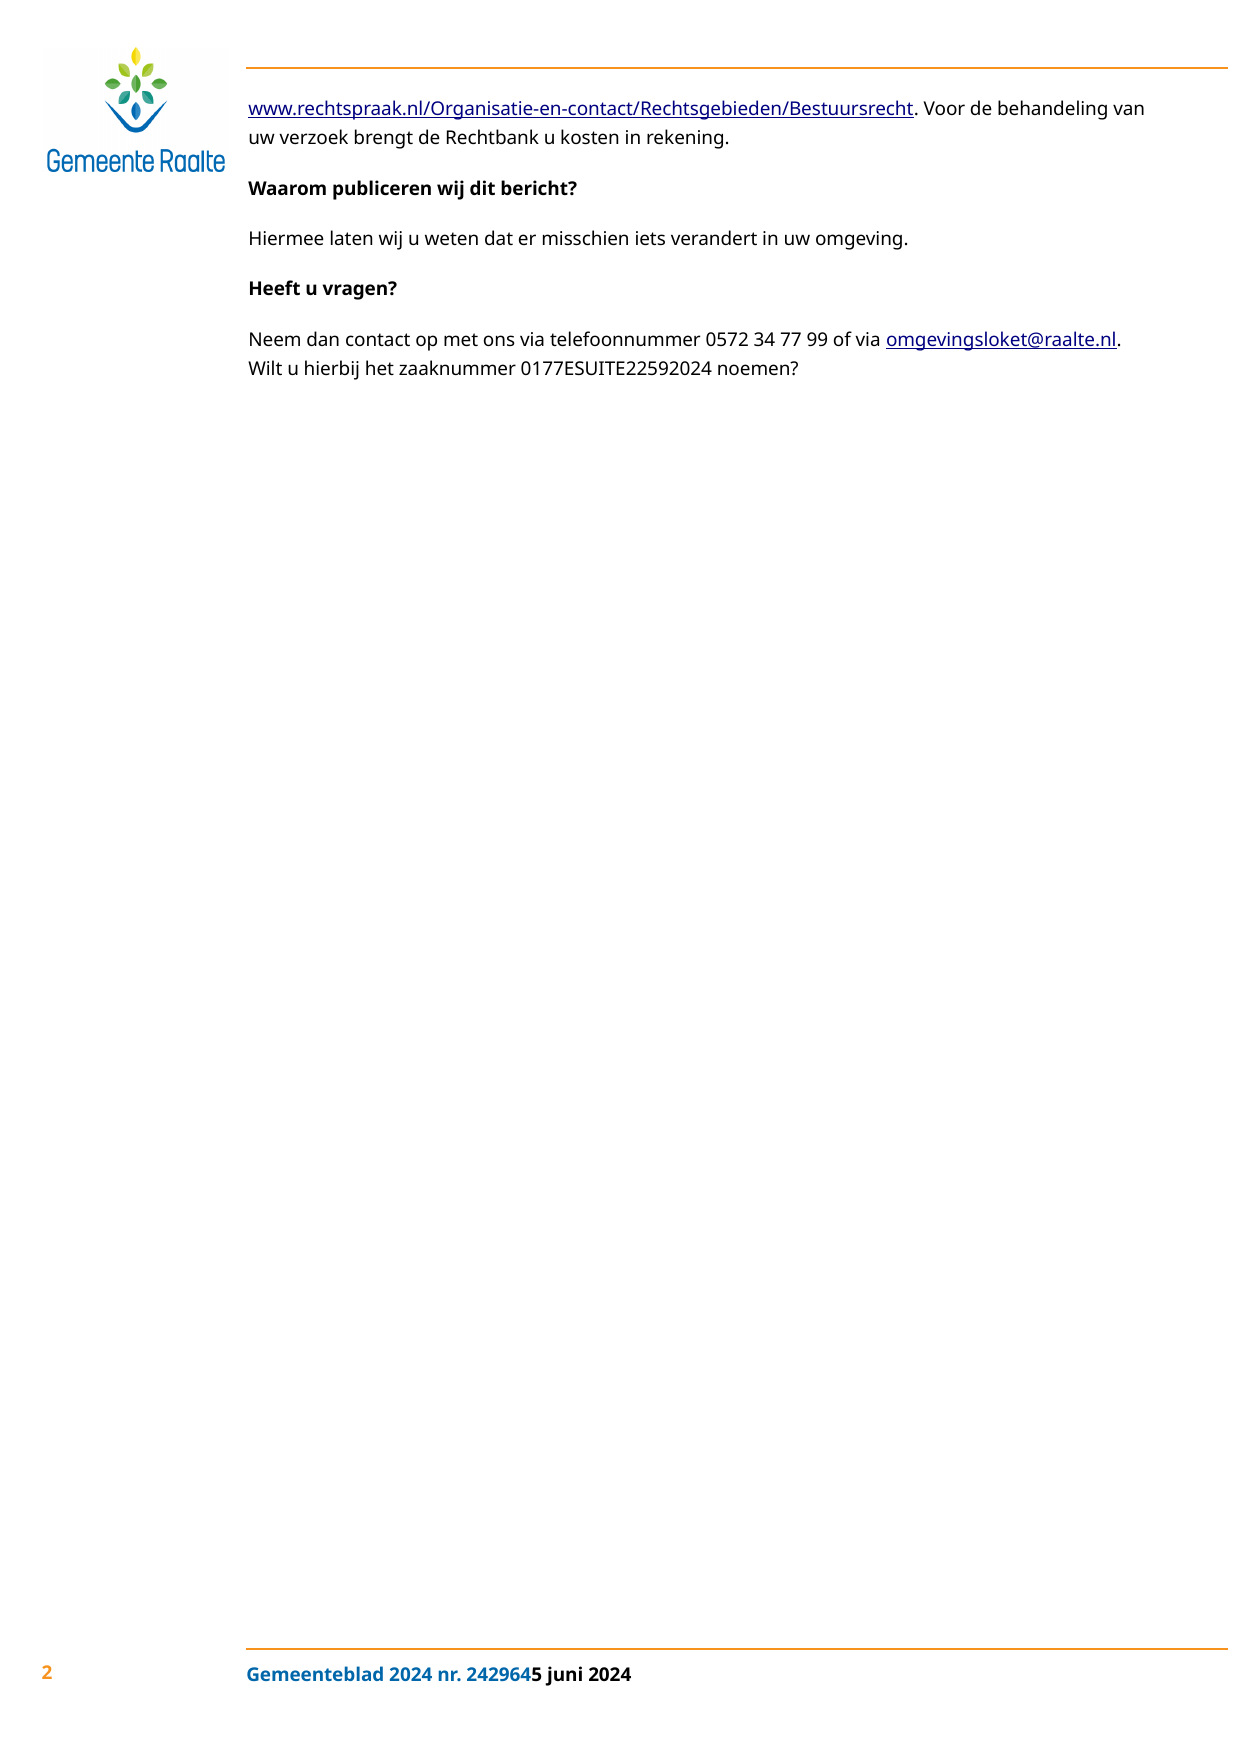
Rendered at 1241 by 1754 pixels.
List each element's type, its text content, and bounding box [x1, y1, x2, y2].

text www.rechtspraak.nl/Organisatie-en-contact/Rechtsgebieden/Bestuursrecht. Voor de behandeling van uw verzoek brengt de Rechtbank u kosten in rekening. [248, 95, 1152, 150]
text Heeft u vragen? [248, 276, 1152, 301]
text Neem dan contact op met ons via telefoonnummer 0572 34 77 99 of via omgevingsloket@raalte.nl. Wilt u hierbij het zaaknummer 0177ESUITE22592024 noemen? [248, 326, 1152, 381]
text Hiermee laten wij u weten dat er misschien iets verandert in uw omgeving. [248, 225, 1152, 251]
text Waarom publiceren wij dit bericht? [248, 175, 1152, 201]
picture [41, 47, 231, 172]
